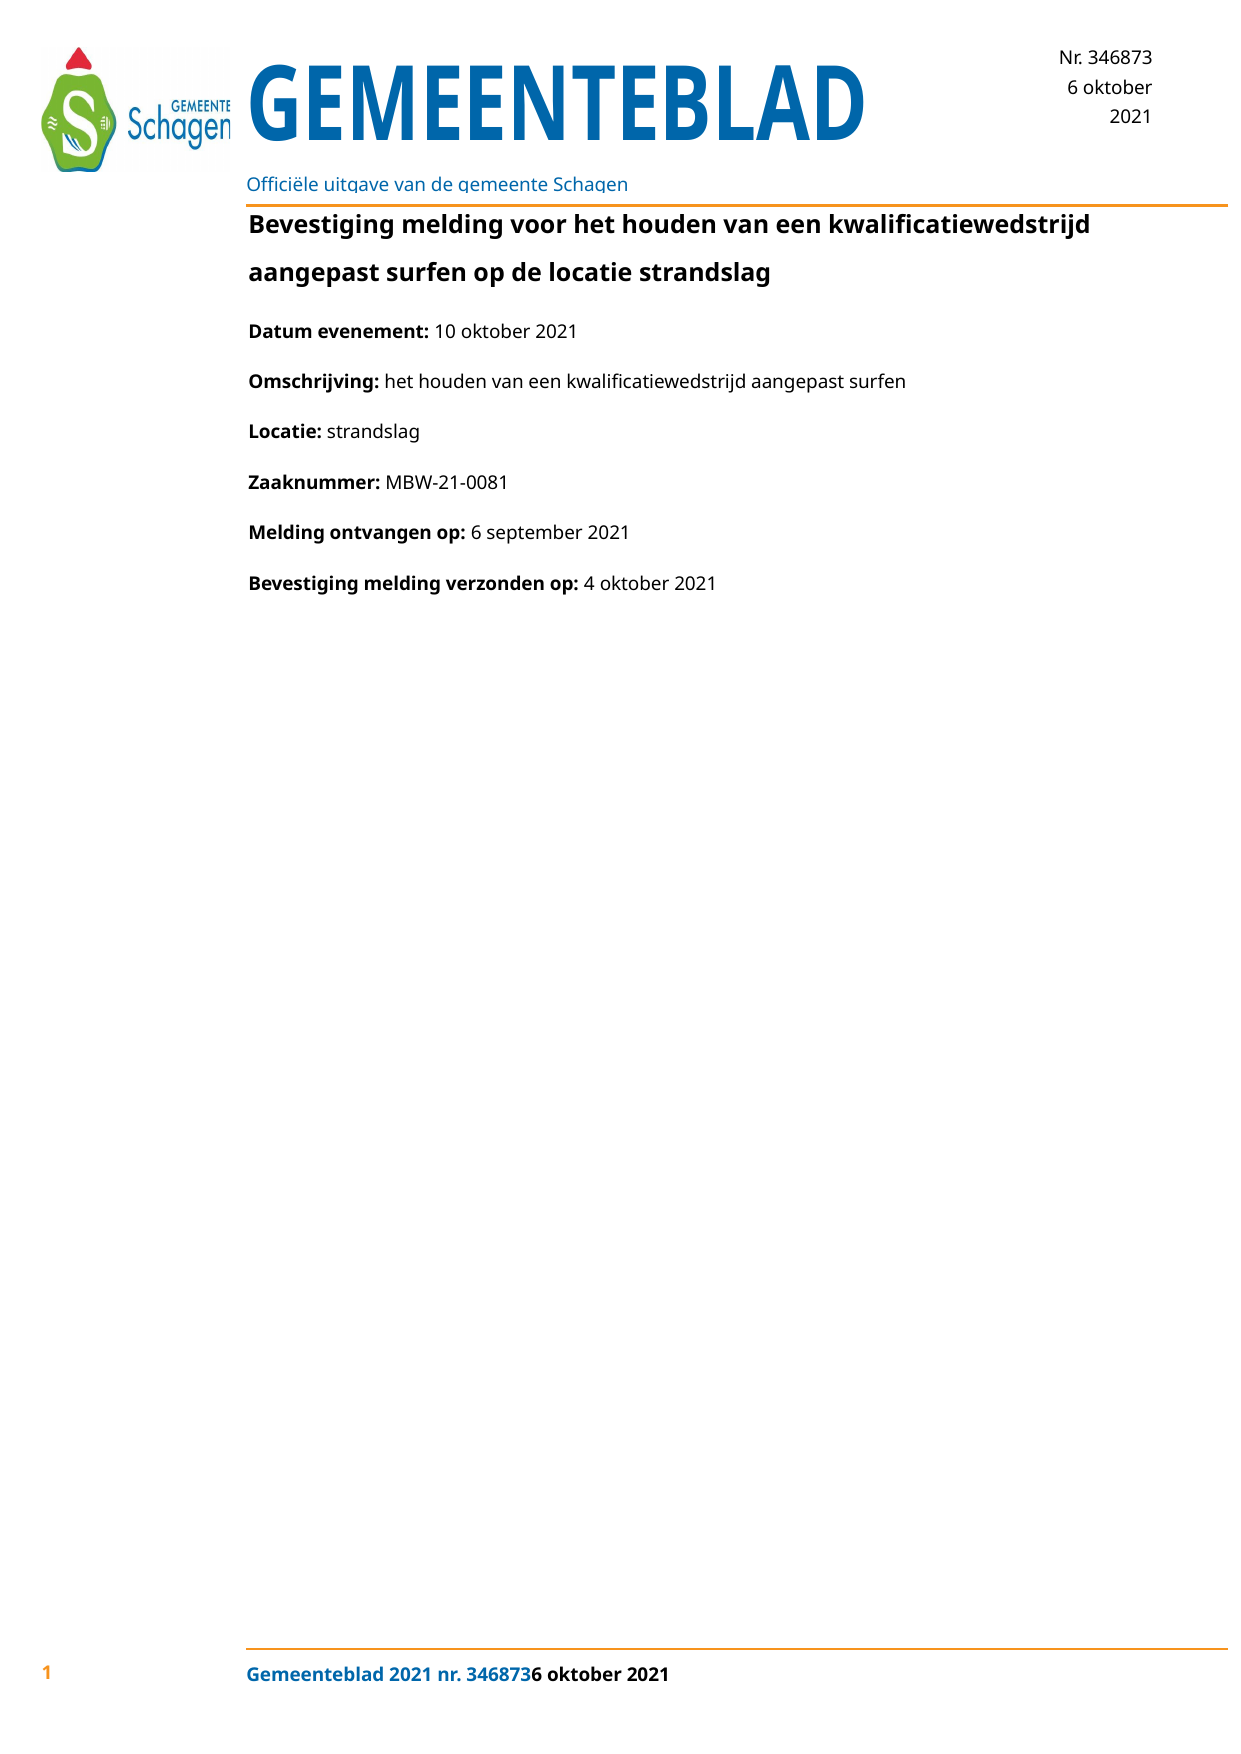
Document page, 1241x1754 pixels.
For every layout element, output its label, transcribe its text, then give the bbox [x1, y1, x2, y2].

text Zaaknummer: MBW-21-0081 [248, 469, 1152, 495]
text Bevestiging melding verzonden op: 4 oktober 2021 [248, 570, 1152, 596]
text Omschrijving: het houden van een kwalificatiewedstrijd aangepast surfen [248, 368, 1152, 394]
text Datum evenement: 10 oktober 2021 [248, 318, 1152, 344]
text Melding ontvangen op: 6 september 2021 [248, 519, 1152, 545]
picture [41, 47, 231, 172]
text Locatie: strandslag [248, 419, 1152, 444]
text Bevestiging melding voor het houden van een kwalificatiewedstrijd aangepast surfen op de locatie strandslag [248, 207, 1152, 288]
